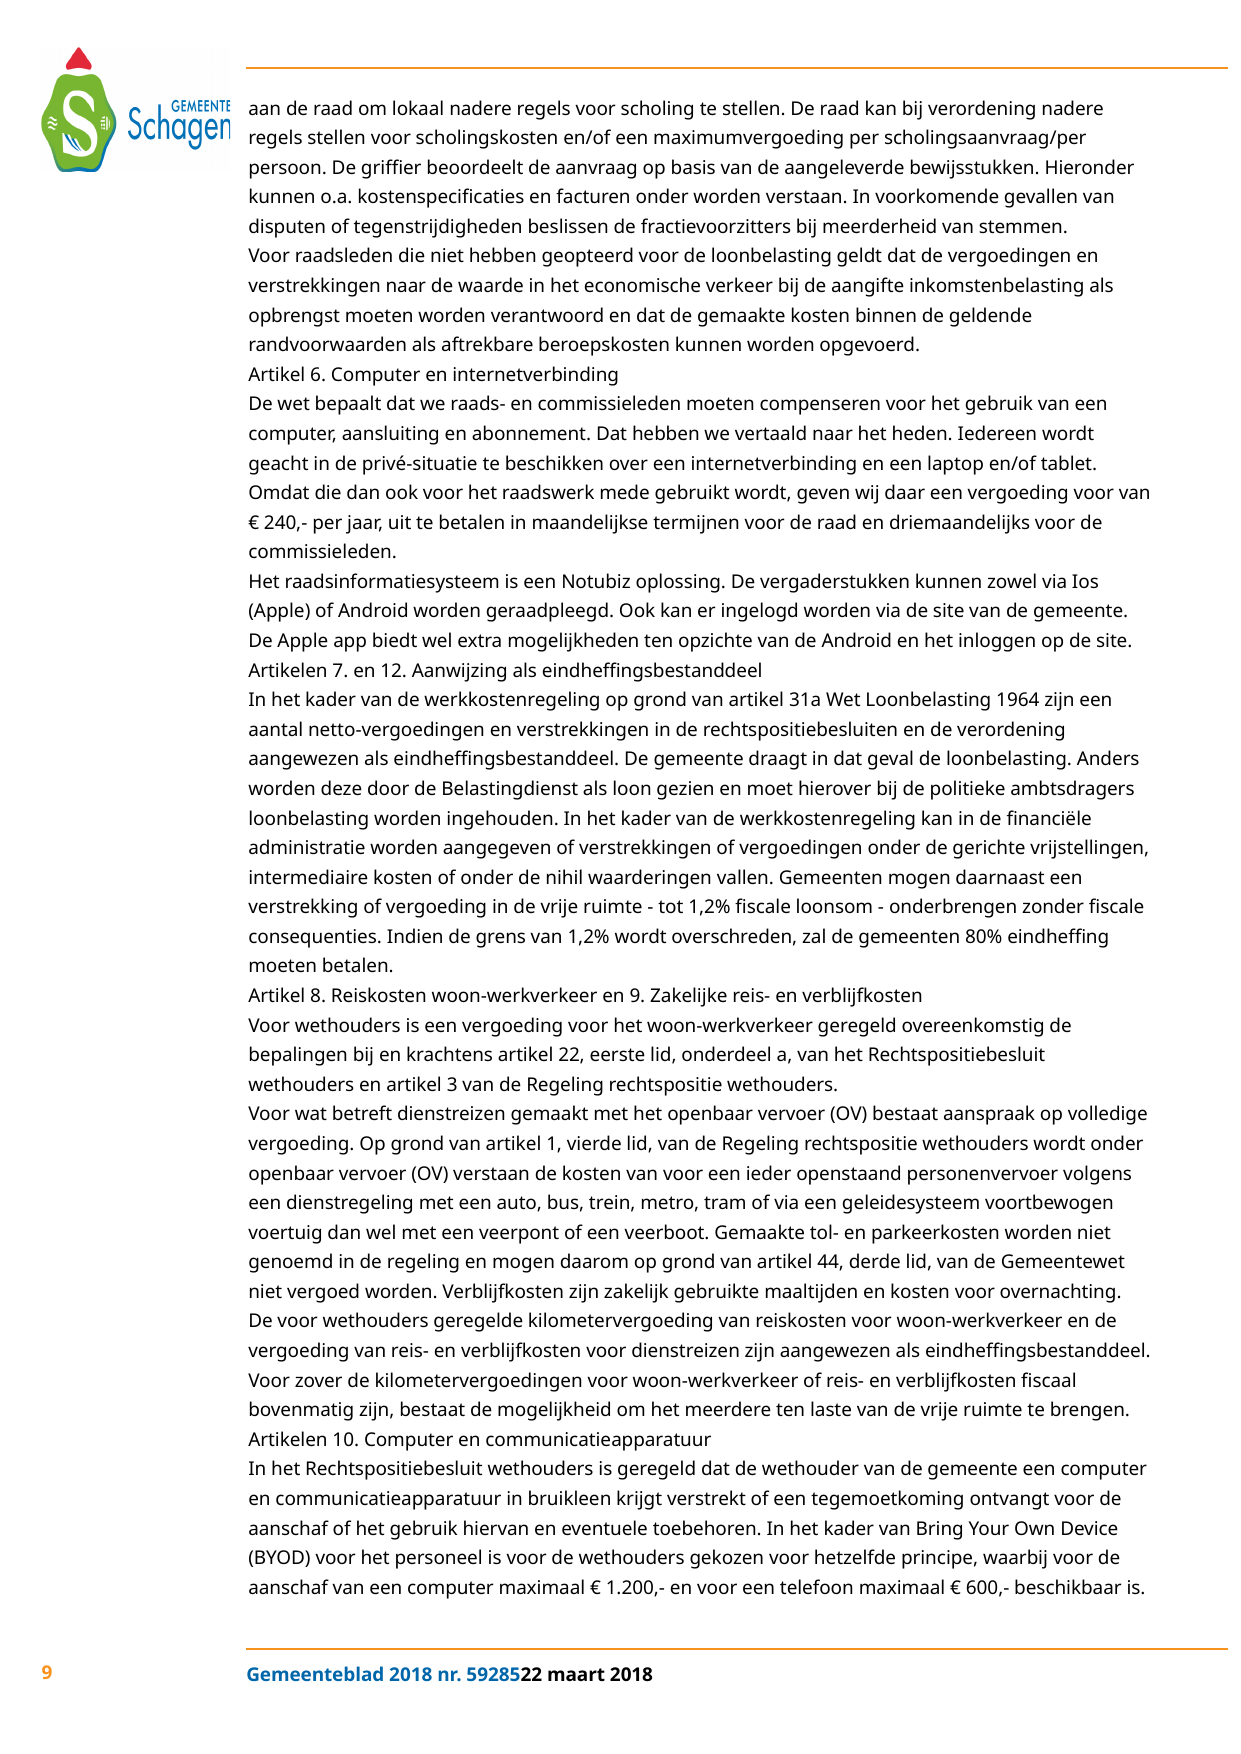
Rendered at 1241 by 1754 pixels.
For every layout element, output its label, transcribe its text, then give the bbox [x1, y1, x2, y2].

text De wet bepaalt dat we raads- en commissieleden moeten compenseren voor het gebruik van een computer, aansluiting en abonnement. Dat hebben we vertaald naar het heden. Iedereen wordt geacht in de privé-situatie te beschikken over een internetverbinding en een laptop en/of tablet. Omdat die dan ook voor het raadswerk mede gebruikt wordt, geven wij daar een vergoeding voor van € 240,- per jaar, uit te betalen in maandelijkse termijnen voor de raad en driemaandelijks voor de commissieleden. [248, 391, 1152, 564]
text Artikelen 10. Computer en communicatieapparatuur [248, 1426, 1152, 1452]
text Het raadsinformatiesysteem is een Notubiz oplossing. De vergaderstukken kunnen zowel via Ios (Apple) of Android worden geraadpleegd. Ook kan er ingelogd worden via de site van de gemeente. De Apple app biedt wel extra mogelijkheden ten opzichte van de Android en het inloggen op de site. [248, 568, 1152, 653]
text De voor wethouders geregelde kilometervergoeding van reiskosten voor woon-werkverkeer en de vergoeding van reis- en verblijfkosten voor dienstreizen zijn aangewezen als eindheffingsbestanddeel. Voor zover de kilometervergoedingen voor woon-werkverkeer of reis- en verblijfkosten fiscaal bovenmatig zijn, bestaat de mogelijkheid om het meerdere ten laste van de vrije ruimte te brengen. [248, 1308, 1152, 1422]
text Voor wethouders is een vergoeding voor het woon-werkverkeer geregeld overeenkomstig de bepalingen bij en krachtens artikel 22, eerste lid, onderdeel a, van het Rechtspositiebesluit wethouders en artikel 3 van de Regeling rechtspositie wethouders. [248, 1012, 1152, 1097]
text Artikel 8. Reiskosten woon-werkverkeer en 9. Zakelijke reis- en verblijfkosten [248, 982, 1152, 1008]
text In het Rechtspositiebesluit wethouders is geregeld dat de wethouder van de gemeente een computer en communicatieapparatuur in bruikleen krijgt verstrekt of een tegemoetkoming ontvangt voor de aanschaf of het gebruik hiervan en eventuele toebehoren. In het kader van Bring Your Own Device (BYOD) voor het personeel is voor de wethouders gekozen voor hetzelfde principe, waarbij voor de aanschaf van een computer maximaal € 1.200,- en voor een telefoon maximaal € 600,- beschikbaar is. [248, 1456, 1152, 1600]
text Voor wat betreft dienstreizen gemaakt met het openbaar vervoer (OV) bestaat aanspraak op volledige vergoeding. Op grond van artikel 1, vierde lid, van de Regeling rechtspositie wethouders wordt onder openbaar vervoer (OV) verstaan de kosten van voor een ieder openstaand personenvervoer volgens een dienstregeling met een auto, bus, trein, metro, tram of via een geleidesysteem voortbewogen voertuig dan wel met een veerpont of een veerboot. Gemaakte tol- en parkeerkosten worden niet genoemd in de regeling en mogen daarom op grond van artikel 44, derde lid, van de Gemeentewet niet vergoed worden. Verblijfkosten zijn zakelijk gebruikte maaltijden en kosten voor overnachting. [248, 1101, 1152, 1304]
text Voor raadsleden die niet hebben geopteerd voor de loonbelasting geldt dat de vergoedingen en verstrekkingen naar de waarde in het economische verkeer bij de aangifte inkomstenbelasting als opbrengst moeten worden verantwoord en dat de gemaakte kosten binnen de geldende randvoorwaarden als aftrekbare beroepskosten kunnen worden opgevoerd. [248, 243, 1152, 357]
text Artikel 6. Computer en internetverbinding [248, 361, 1152, 387]
text In het kader van de werkkostenregeling op grond van artikel 31a Wet Loonbelasting 1964 zijn een aantal netto-vergoedingen en verstrekkingen in de rechtspositiebesluiten en de verordening aangewezen als eindheffingsbestanddeel. De gemeente draagt in dat geval de loonbelasting. Anders worden deze door de Belastingdienst als loon gezien en moet hierover bij de politieke ambtsdragers loonbelasting worden ingehouden. In het kader van de werkkostenregeling kan in de financiële administratie worden aangegeven of verstrekkingen of vergoedingen onder de gerichte vrijstellingen, intermediaire kosten of onder de nihil waarderingen vallen. Gemeenten mogen daarnaast een verstrekking of vergoeding in de vrije ruimte - tot 1,2% fiscale loonsom - onderbrengen zonder fiscale consequenties. Indien de grens van 1,2% wordt overschreden, zal de gemeenten 80% eindheffing moeten betalen. [248, 686, 1152, 978]
picture [41, 47, 231, 172]
text aan de raad om lokaal nadere regels voor scholing te stellen. De raad kan bij verordening nadere regels stellen voor scholingskosten en/of een maximumvergoeding per scholingsaanvraag/per persoon. De griffier beoordeelt de aanvraag op basis van de aangeleverde bewijsstukken. Hieronder kunnen o.a. kostenspecificaties en facturen onder worden verstaan. In voorkomende gevallen van disputen of tegenstrijdigheden beslissen de fractievoorzitters bij meerderheid van stemmen. [248, 95, 1152, 239]
text Artikelen 7. en 12. Aanwijzing als eindheffingsbestanddeel [248, 657, 1152, 683]
